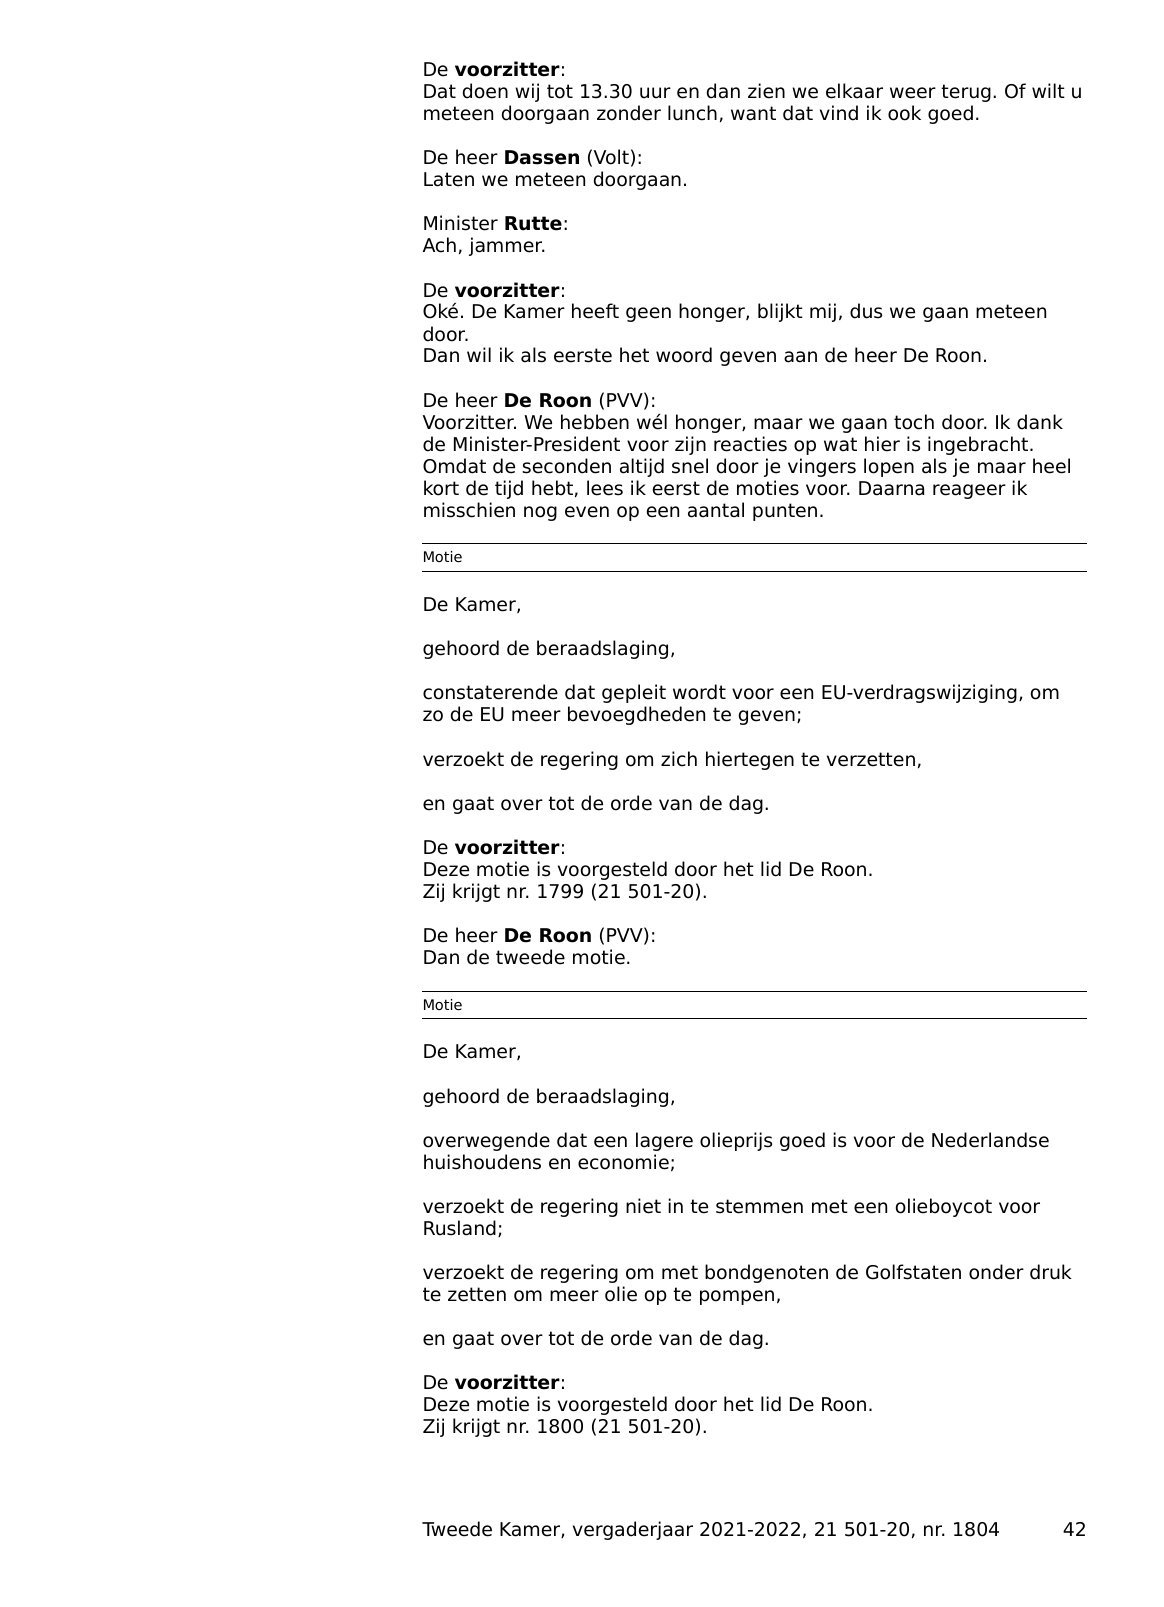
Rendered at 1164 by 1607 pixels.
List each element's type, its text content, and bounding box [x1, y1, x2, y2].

text Laten we meteen doorgaan. [422, 169, 1087, 191]
text De Kamer, [422, 1041, 1087, 1063]
text Voorzitter. We hebben wél honger, maar we gaan toch door. Ik dank de Minister-President voor zijn reacties op wat hier is ingebracht. Omdat de seconden altijd snel door je vingers lopen als je maar heel kort de tijd hebt, lees ik eerst de moties voor. Daarna reageer ik misschien nog even op een aantal punten. [422, 412, 1087, 521]
table_header Motie [422, 544, 1087, 571]
text Ach, jammer. [422, 235, 1087, 257]
text Dat doen wij tot 13.30 uur en dan zien we elkaar weer terug. Of wilt u meteen doorgaan zonder lunch, want dat vind ik ook goed. [422, 81, 1087, 125]
text overwegende dat een lagere olieprijs goed is voor de Nederlandse huishoudens en economie; [422, 1130, 1087, 1174]
text Deze motie is voorgesteld door het lid De Roon. [422, 859, 1087, 881]
text De heer De Roon (PVV): [422, 389, 1087, 412]
text Deze motie is voorgesteld door het lid De Roon. [422, 1394, 1087, 1416]
text De voorzitter: [422, 1372, 1087, 1394]
text De Kamer, [422, 594, 1087, 616]
text Dan wil ik als eerste het woord geven aan de heer De Roon. [422, 345, 1087, 367]
text De voorzitter: [422, 279, 1087, 301]
text verzoekt de regering om met bondgenoten de Golfstaten onder druk te zetten om meer olie op te pompen, [422, 1262, 1087, 1306]
text De heer De Roon (PVV): [422, 925, 1087, 947]
text en gaat over tot de orde van de dag. [422, 793, 1087, 814]
text De heer Dassen (Volt): [422, 147, 1087, 169]
text Minister Rutte: [422, 213, 1087, 235]
text De voorzitter: [422, 59, 1087, 81]
text constaterende dat gepleit wordt voor een EU-verdragswijziging, om zo de EU meer bevoegdheden te geven; [422, 682, 1087, 726]
text verzoekt de regering niet in te stemmen met een olieboycot voor Rusland; [422, 1196, 1087, 1240]
text verzoekt de regering om zich hiertegen te verzetten, [422, 748, 1087, 770]
text Zij krijgt nr. 1799 (21 501-20). [422, 881, 1087, 903]
table_header Motie [422, 992, 1087, 1018]
text gehoord de beraadslaging, [422, 1086, 1087, 1107]
text De voorzitter: [422, 837, 1087, 859]
text Oké. De Kamer heeft geen honger, blijkt mij, dus we gaan meteen door. [422, 301, 1087, 345]
text en gaat over tot de orde van de dag. [422, 1328, 1087, 1350]
text Dan de tweede motie. [422, 947, 1087, 969]
text Zij krijgt nr. 1800 (21 501-20). [422, 1416, 1087, 1438]
text gehoord de beraadslaging, [422, 638, 1087, 660]
